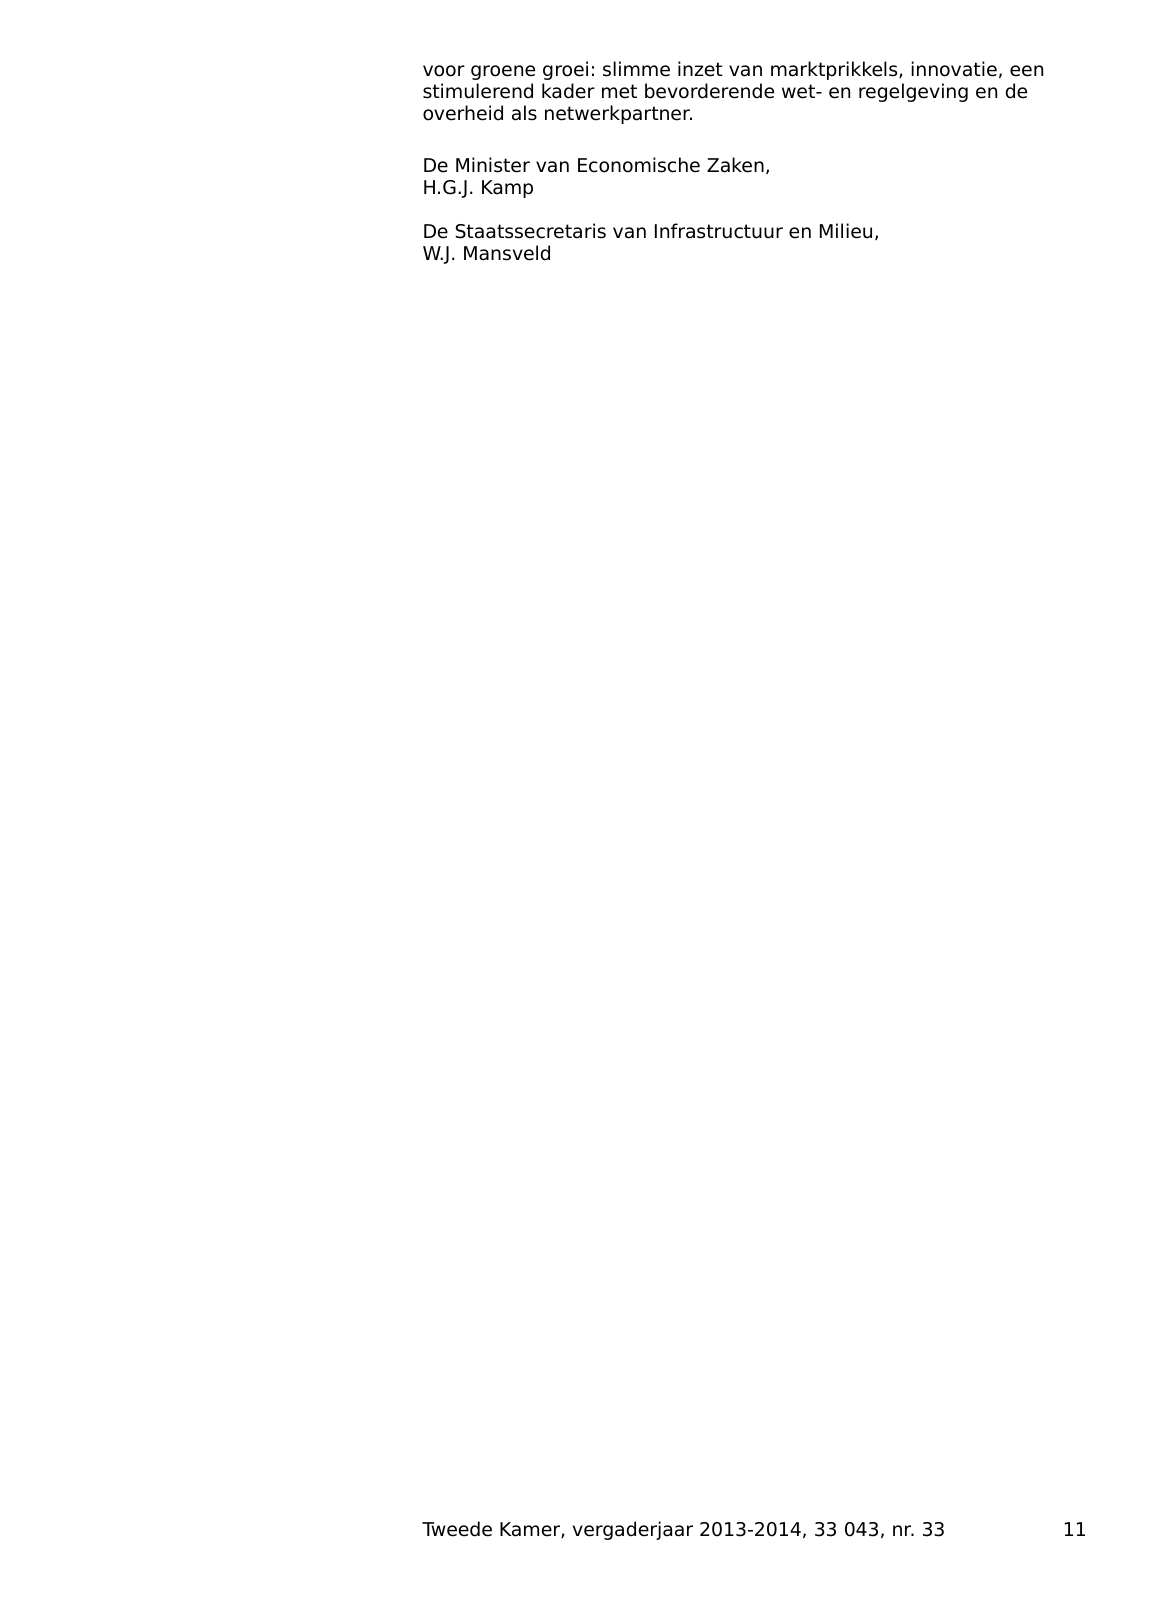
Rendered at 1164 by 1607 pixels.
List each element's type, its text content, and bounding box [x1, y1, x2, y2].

text De Minister van Economische Zaken, H.G.J. Kamp [422, 155, 1087, 199]
text De Staatssecretaris van Infrastructuur en Milieu, W.J. Mansveld [422, 221, 1087, 265]
text voor groene groei: slimme inzet van marktprikkels, innovatie, een stimulerend kader met bevorderende wet- en regelgeving en de overheid als netwerkpartner. [422, 59, 1087, 125]
